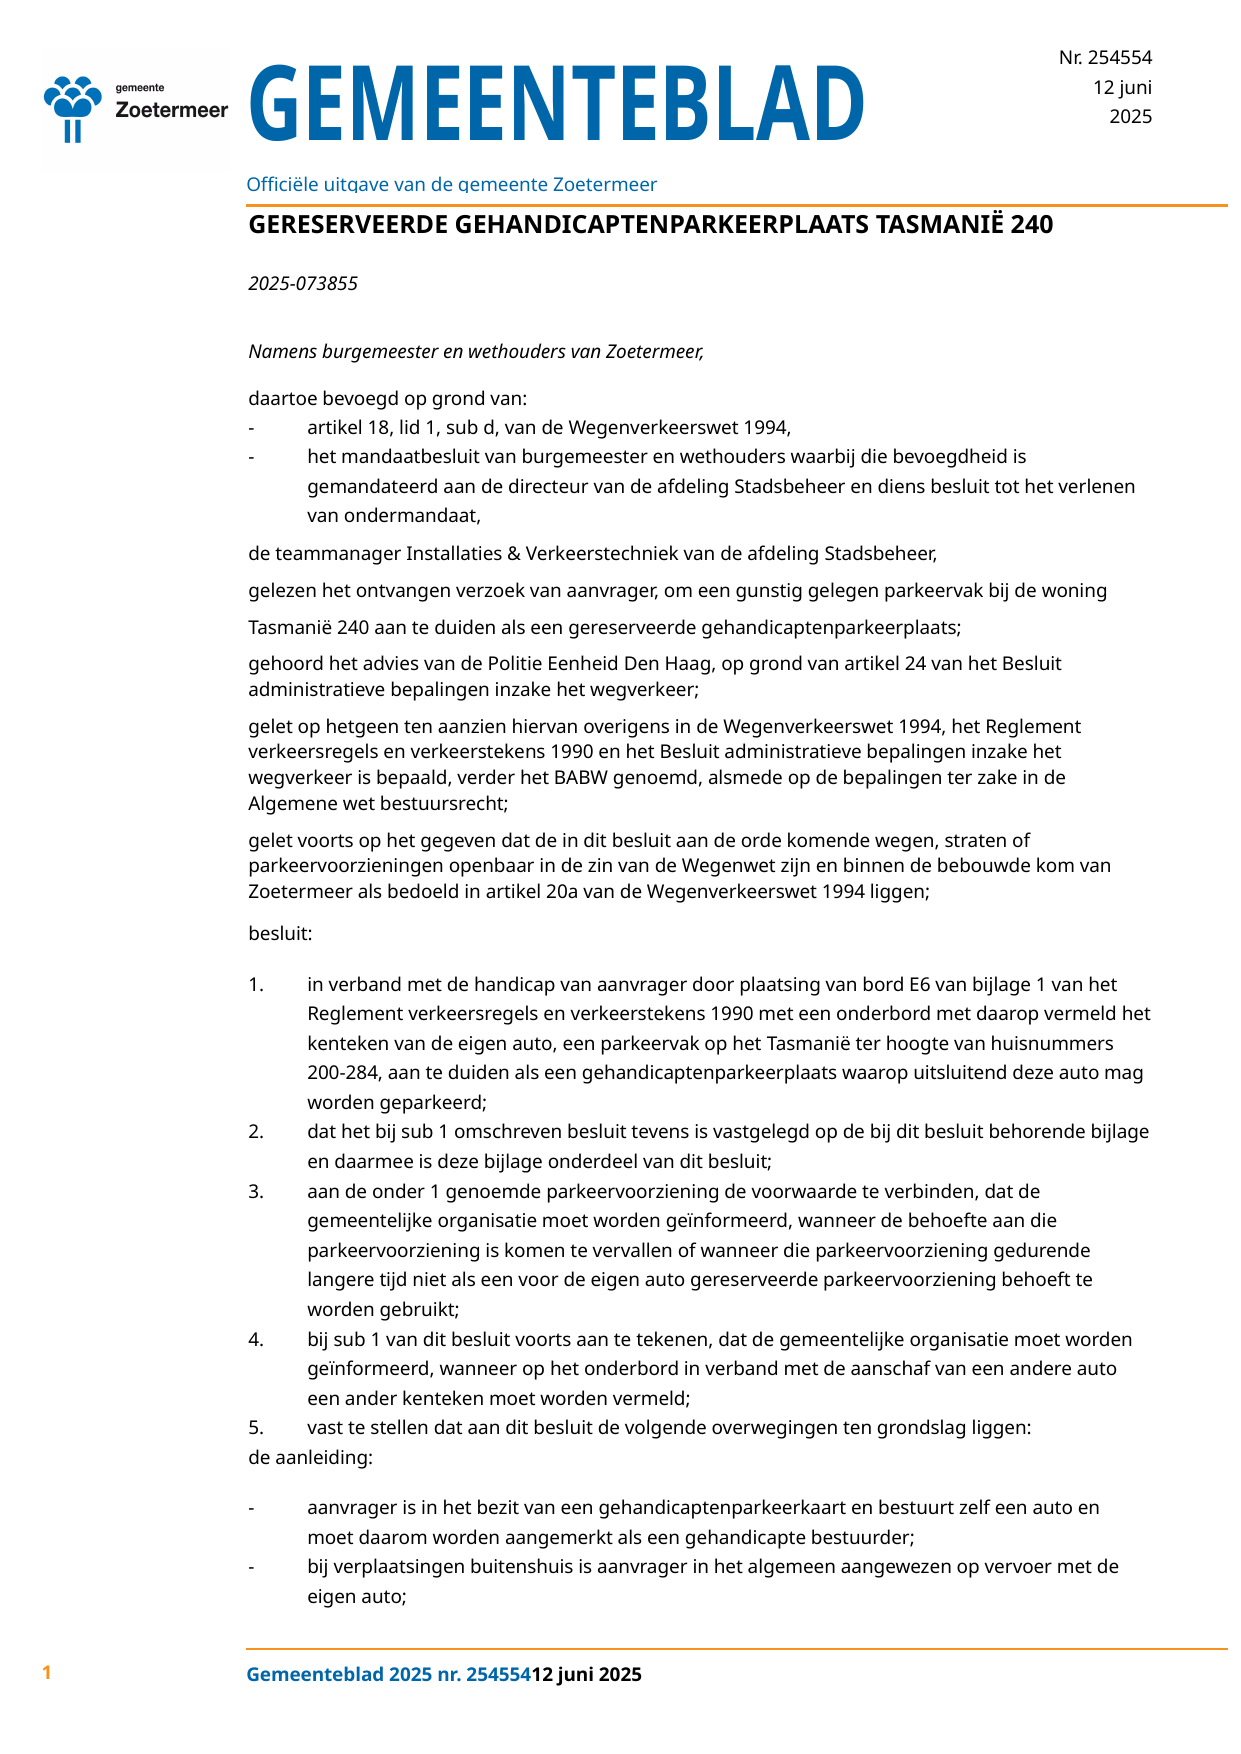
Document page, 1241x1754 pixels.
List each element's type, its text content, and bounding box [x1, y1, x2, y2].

text besluit: [248, 920, 1152, 946]
text Namens burgemeester en wethouders van Zoetermeer, [248, 338, 1152, 364]
list dat het bij sub 1 omschreven besluit tevens is vastgelegd op de bij dit besluit behorende bijlage en daarmee is deze bijlage onderdeel van dit besluit; [248, 1119, 1152, 1174]
list bij verplaatsingen buitenshuis is aanvrager in het algemeen aangewezen op vervoer met de eigen auto; [248, 1554, 1152, 1609]
list het mandaatbesluit van burgemeester en wethouders waarbij die bevoegdheid is gemandateerd aan de directeur van de afdeling Stadsbeheer en diens besluit tot het verlenen van ondermandaat, [248, 443, 1152, 528]
list bij sub 1 van dit besluit voorts aan te tekenen, dat de gemeentelijke organisatie moet worden geïnformeerd, wanneer op het onderbord in verband met de aanschaf van een andere auto een ander kenteken moet worden vermeld; [248, 1326, 1152, 1411]
list in verband met de handicap van aanvrager door plaatsing van bord E6 van bijlage 1 van het Reglement verkeersregels en verkeerstekens 1990 met een onderbord met daarop vermeld het kenteken van de eigen auto, een parkeervak op het Tasmanië ter hoogte van huisnummers 200-284, aan te duiden als een gehandicaptenparkeerplaats waarop uitsluitend deze auto mag worden geparkeerd; [248, 971, 1152, 1115]
list artikel 18, lid 1, sub d, van de Wegenverkeerswet 1994, [248, 414, 1152, 440]
text gelet voorts op het gegeven dat de in dit besluit aan de orde komende wegen, straten of parkeervoorzieningen openbaar in de zin van de Wegenwet zijn en binnen de bebouwde kom van Zoetermeer als bedoeld in artikel 20a van de Wegenverkeerswet 1994 liggen; [248, 827, 1152, 904]
list aan de onder 1 genoemde parkeervoorziening de voorwaarde te verbinden, dat de gemeentelijke organisatie moet worden geïnformeerd, wanneer de behoefte aan die parkeervoorziening is komen te vervallen of wanneer die parkeervoorziening gedurende langere tijd niet als een voor de eigen auto gereserveerde parkeervoorziening behoeft te worden gebruikt; [248, 1178, 1152, 1322]
text GERESERVEERDE GEHANDICAPTENPARKEERPLAATS TASMANIË 240 [248, 207, 1152, 241]
picture [41, 47, 231, 172]
text daartoe bevoegd op grond van: [248, 386, 1152, 411]
list aanvrager is in het bezit van een gehandicaptenparkeerkaart en bestuurt zelf een auto en moet daarom worden aangemerkt als een gehandicapte bestuurder; [248, 1494, 1152, 1550]
text gehoord het advies van de Politie Eenheid Den Haag, op grond van artikel 24 van het Besluit administratieve bepalingen inzake het wegverkeer; [248, 651, 1152, 702]
list vast te stellen dat aan dit besluit de volgende overwegingen ten grondslag liggen: [248, 1414, 1152, 1440]
text gelezen het ontvangen verzoek van aanvrager, om een gunstig gelegen parkeervak bij de woning [248, 577, 1152, 603]
text Tasmanië 240 aan te duiden als een gereserveerde gehandicaptenparkeerplaats; [248, 614, 1152, 640]
text 2025-073855 [248, 270, 1152, 296]
text de teammanager Installaties & Verkeerstechniek van de afdeling Stadsbeheer, [248, 541, 1152, 566]
text gelet op hetgeen ten aanzien hiervan overigens in de Wegenverkeerswet 1994, het Reglement verkeersregels en verkeerstekens 1990 en het Besluit administratieve bepalingen inzake het wegverkeer is bepaald, verder het BABW genoemd, alsmede op de bepalingen ter zake in de Algemene wet bestuursrecht; [248, 713, 1152, 816]
text de aanleiding: [248, 1444, 1152, 1470]
